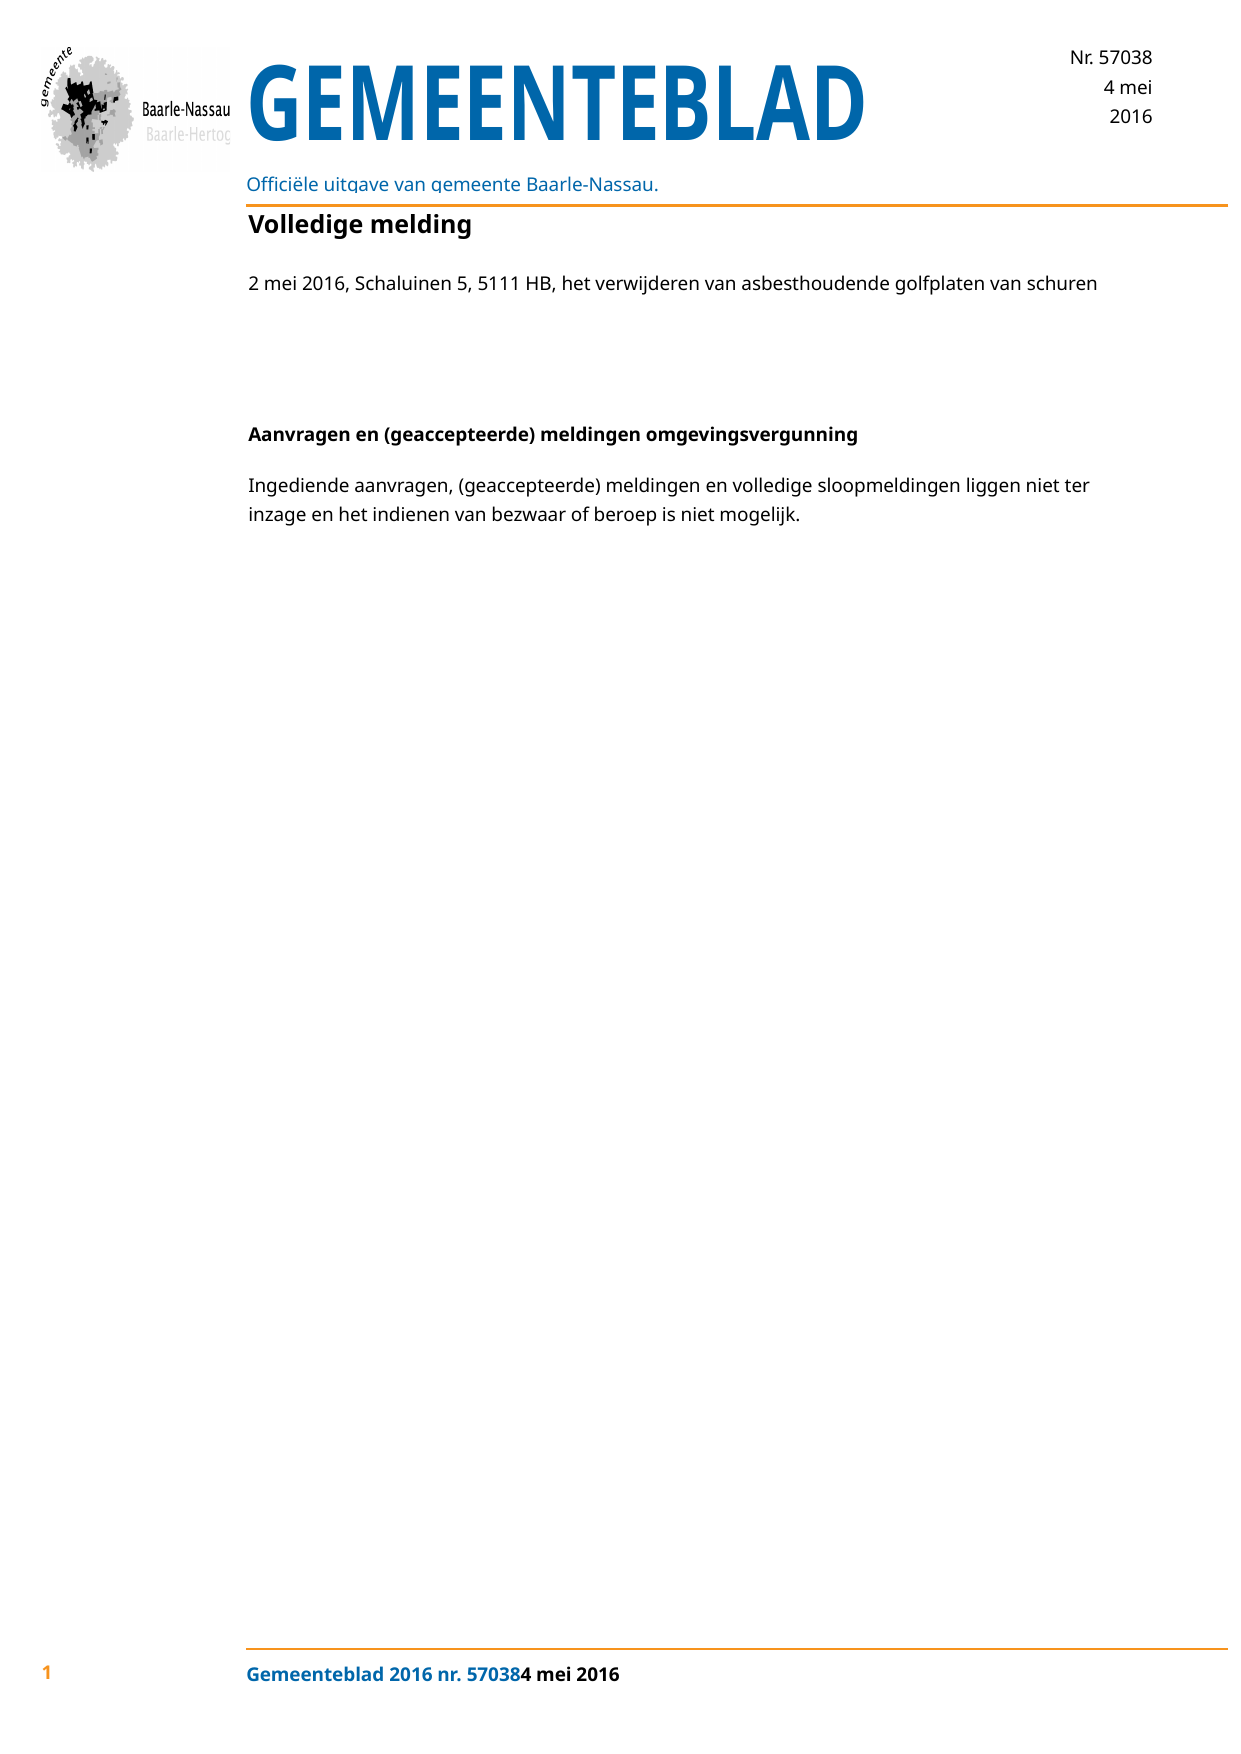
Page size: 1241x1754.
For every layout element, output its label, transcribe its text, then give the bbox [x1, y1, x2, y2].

text Volledige melding [248, 207, 1152, 241]
text 2 mei 2016, Schaluinen 5, 5111 HB, het verwijderen van asbesthoudende golfplaten van schuren [248, 270, 1152, 296]
text Ingediende aanvragen, (geaccepteerde) meldingen en volledige sloopmeldingen liggen niet ter inzage en het indienen van bezwaar of beroep is niet mogelijk. [248, 472, 1152, 527]
text Aanvragen en (geaccepteerde) meldingen omgevingsvergunning [248, 422, 1152, 447]
picture [41, 47, 231, 172]
